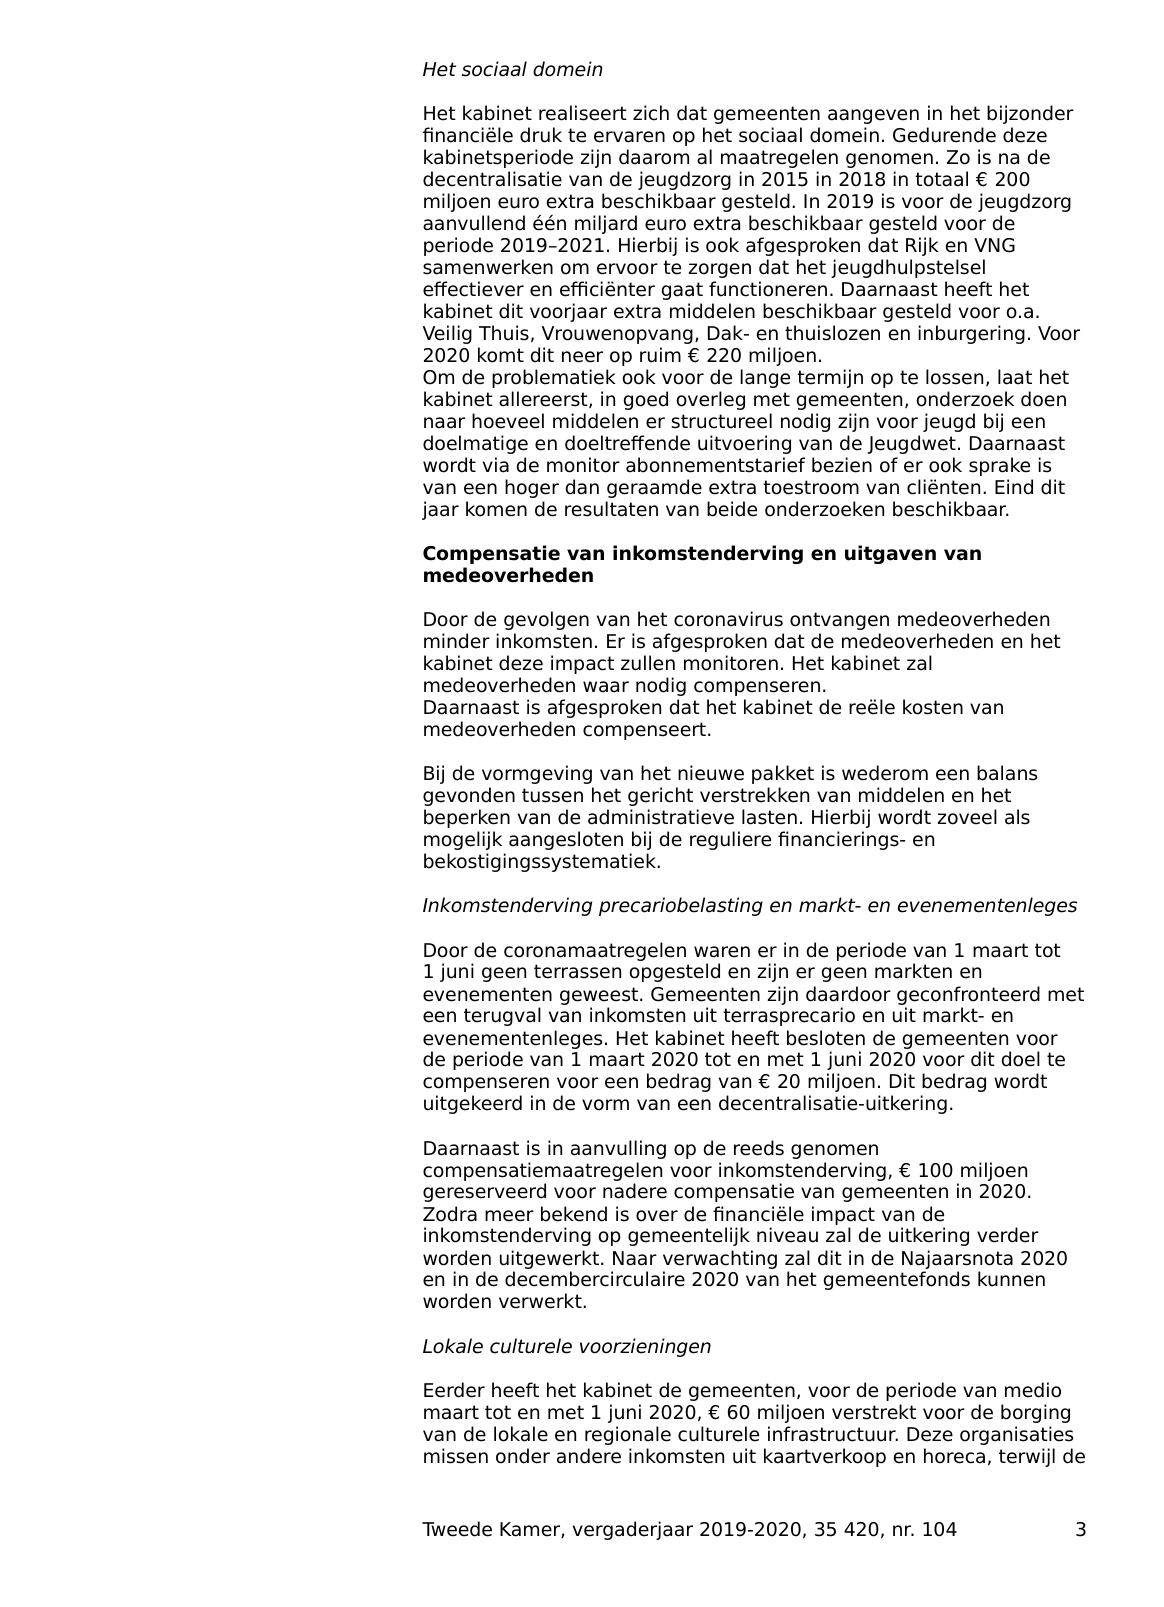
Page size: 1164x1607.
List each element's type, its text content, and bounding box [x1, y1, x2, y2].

text Door de coronamaatregelen waren er in de periode van 1 maart tot 1 juni geen terrassen opgesteld en zijn er geen markten en evenementen geweest. Gemeenten zijn daardoor geconfronteerd met een terugval van inkomsten uit terrasprecario en uit markt- en evenementenleges. Het kabinet heeft besloten de gemeenten voor de periode van 1 maart 2020 tot en met 1 juni 2020 voor dit doel te compenseren voor een bedrag van € 20 miljoen. Dit bedrag wordt uitgekeerd in de vorm van een decentralisatie-uitkering. [422, 939, 1087, 1115]
subtitle Compensatie van inkomstenderving en uitgaven van medeoverheden [422, 543, 1087, 587]
text Eerder heeft het kabinet de gemeenten, voor de periode van medio maart tot en met 1 juni 2020, € 60 miljoen verstrekt voor de borging van de lokale en regionale culturele infrastructuur. Deze organisaties missen onder andere inkomsten uit kaartverkoop en horeca, terwijl de [422, 1380, 1087, 1468]
subtitle Lokale culturele voorzieningen [422, 1336, 1087, 1357]
text Bij de vormgeving van het nieuwe pakket is wederom een balans gevonden tussen het gericht verstrekken van middelen en het beperken van de administratieve lasten. Hierbij wordt zoveel als mogelijk aangesloten bij de reguliere financierings- en bekostigingssystematiek. [422, 763, 1087, 873]
text Om de problematiek ook voor de lange termijn op te lossen, laat het kabinet allereerst, in goed overleg met gemeenten, onderzoek doen naar hoeveel middelen er structureel nodig zijn voor jeugd bij een doelmatige en doeltreffende uitvoering van de Jeugdwet. Daarnaast wordt via de monitor abonnementstarief bezien of er ook sprake is van een hoger dan geraamde extra toestroom van cliënten. Eind dit jaar komen de resultaten van beide onderzoeken beschikbaar. [422, 367, 1087, 521]
text Daarnaast is afgesproken dat het kabinet de reële kosten van medeoverheden compenseert. [422, 697, 1087, 741]
subtitle Inkomstenderving precariobelasting en markt- en evenementenleges [422, 895, 1087, 917]
text Het kabinet realiseert zich dat gemeenten aangeven in het bijzonder financiële druk te ervaren op het sociaal domein. Gedurende deze kabinetsperiode zijn daarom al maatregelen genomen. Zo is na de decentralisatie van de jeugdzorg in 2015 in 2018 in totaal € 200 miljoen euro extra beschikbaar gesteld. In 2019 is voor de jeugdzorg aanvullend één miljard euro extra beschikbaar gesteld voor de periode 2019–2021. Hierbij is ook afgesproken dat Rijk en VNG samenwerken om ervoor te zorgen dat het jeugdhulpstelsel effectiever en efficiënter gaat functioneren. Daarnaast heeft het kabinet dit voorjaar extra middelen beschikbaar gesteld voor o.a. Veilig Thuis, Vrouwenopvang, Dak- en thuislozen en inburgering. Voor 2020 komt dit neer op ruim € 220 miljoen. [422, 103, 1087, 367]
subtitle Het sociaal domein [422, 59, 1087, 81]
text Daarnaast is in aanvulling op de reeds genomen compensatiemaatregelen voor inkomstenderving, € 100 miljoen gereserveerd voor nadere compensatie van gemeenten in 2020. Zodra meer bekend is over de financiële impact van de inkomstenderving op gemeentelijk niveau zal de uitkering verder worden uitgewerkt. Naar verwachting zal dit in de Najaarsnota 2020 en in de decembercirculaire 2020 van het gemeentefonds kunnen worden verwerkt. [422, 1137, 1087, 1313]
text Door de gevolgen van het coronavirus ontvangen medeoverheden minder inkomsten. Er is afgesproken dat de medeoverheden en het kabinet deze impact zullen monitoren. Het kabinet zal medeoverheden waar nodig compenseren. [422, 609, 1087, 697]
